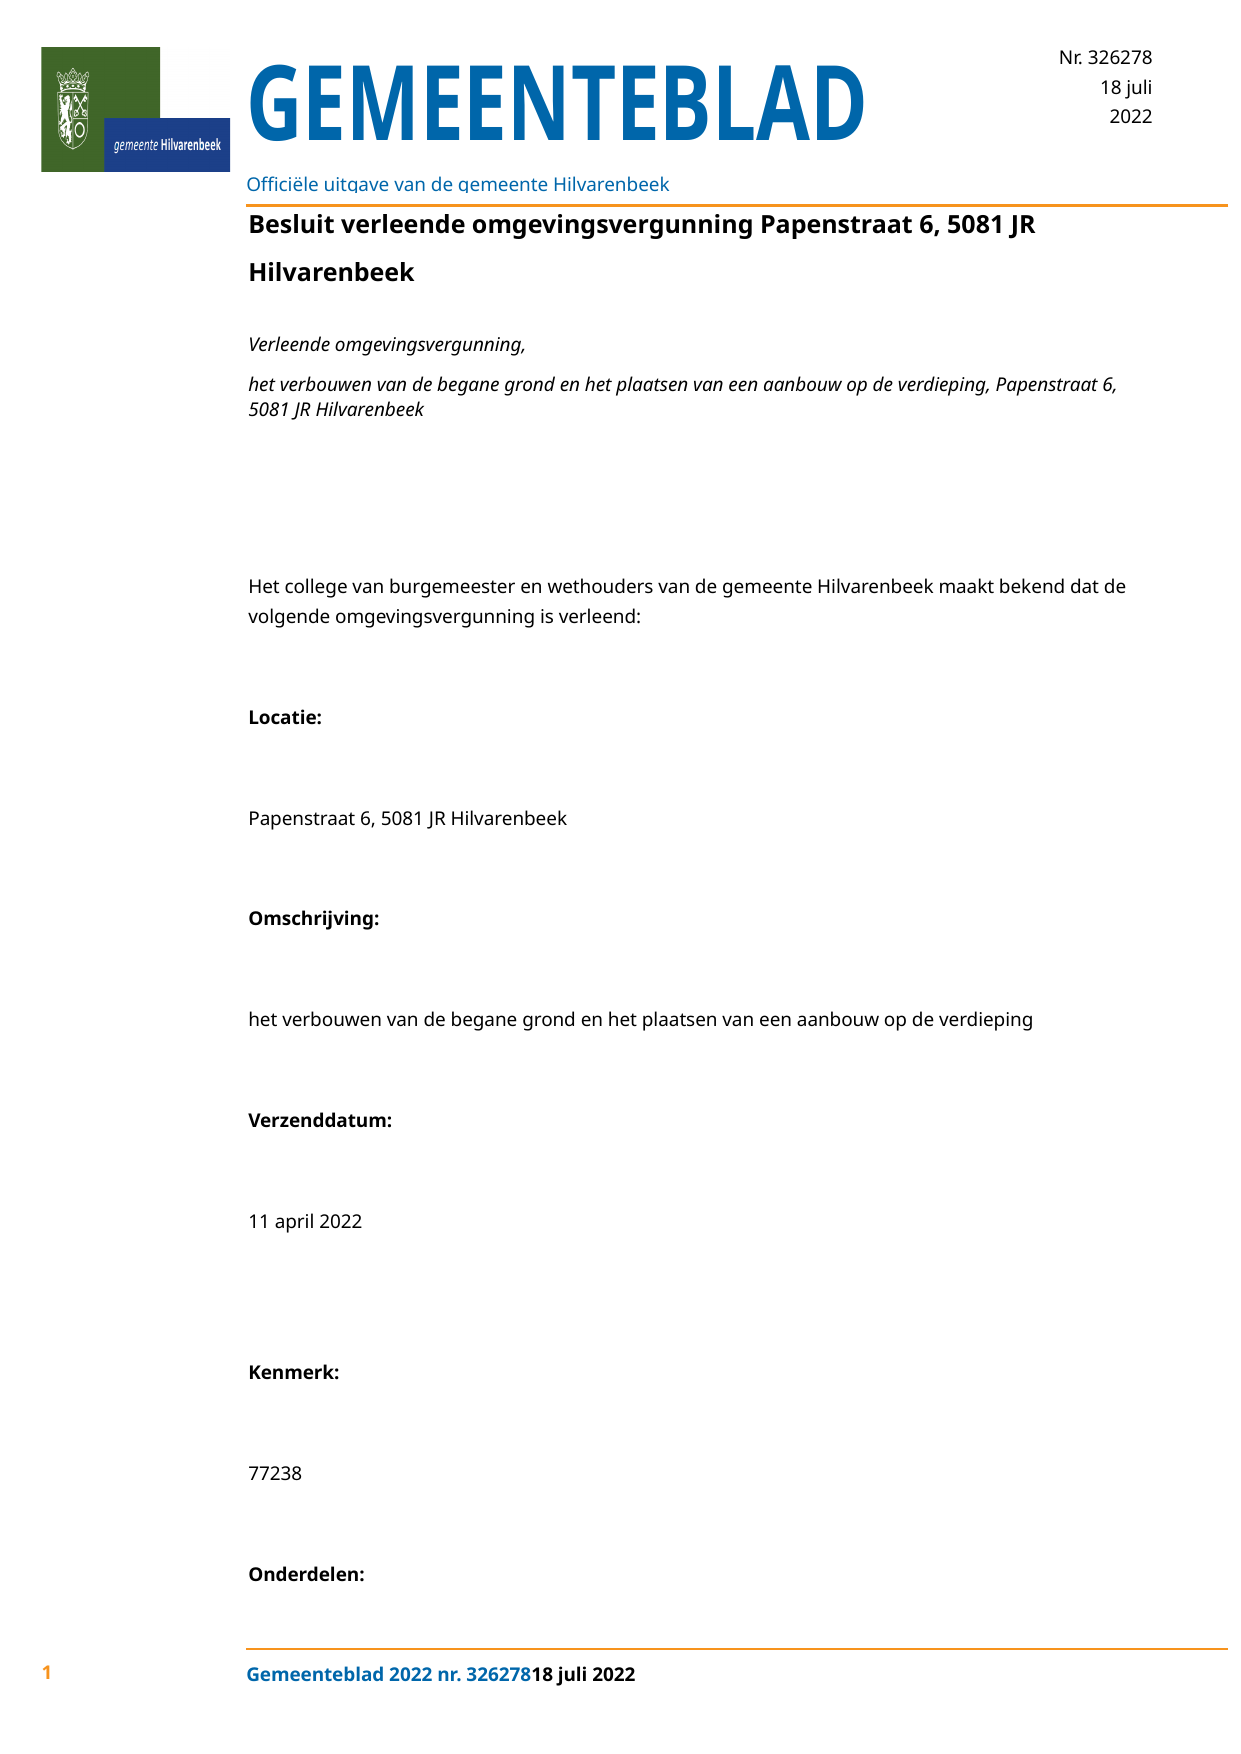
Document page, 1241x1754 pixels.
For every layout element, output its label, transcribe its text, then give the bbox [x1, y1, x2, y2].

text het verbouwen van de begane grond en het plaatsen van een aanbouw op de verdieping, Papenstraat 6, 5081 JR Hilvarenbeek [248, 371, 1152, 422]
text Papenstraat 6, 5081 JR Hilvarenbeek [248, 805, 1152, 830]
text het verbouwen van de begane grond en het plaatsen van een aanbouw op de verdieping [248, 1006, 1152, 1032]
text Kenmerk: [248, 1359, 1152, 1385]
text 11 april 2022 [248, 1208, 1152, 1234]
text Verzenddatum: [248, 1107, 1152, 1133]
text 77238 [248, 1460, 1152, 1486]
text Besluit verleende omgevingsvergunning Papenstraat 6, 5081 JR Hilvarenbeek [248, 207, 1152, 288]
text Locatie: [248, 704, 1152, 729]
text Verleende omgevingsvergunning, [248, 331, 1152, 357]
picture [41, 47, 231, 172]
text Omschrijving: [248, 906, 1152, 931]
text Het college van burgemeester en wethouders van de gemeente Hilvarenbeek maakt bekend dat de volgende omgevingsvergunning is verleend: [248, 573, 1152, 629]
text Onderdelen: [248, 1561, 1152, 1587]
